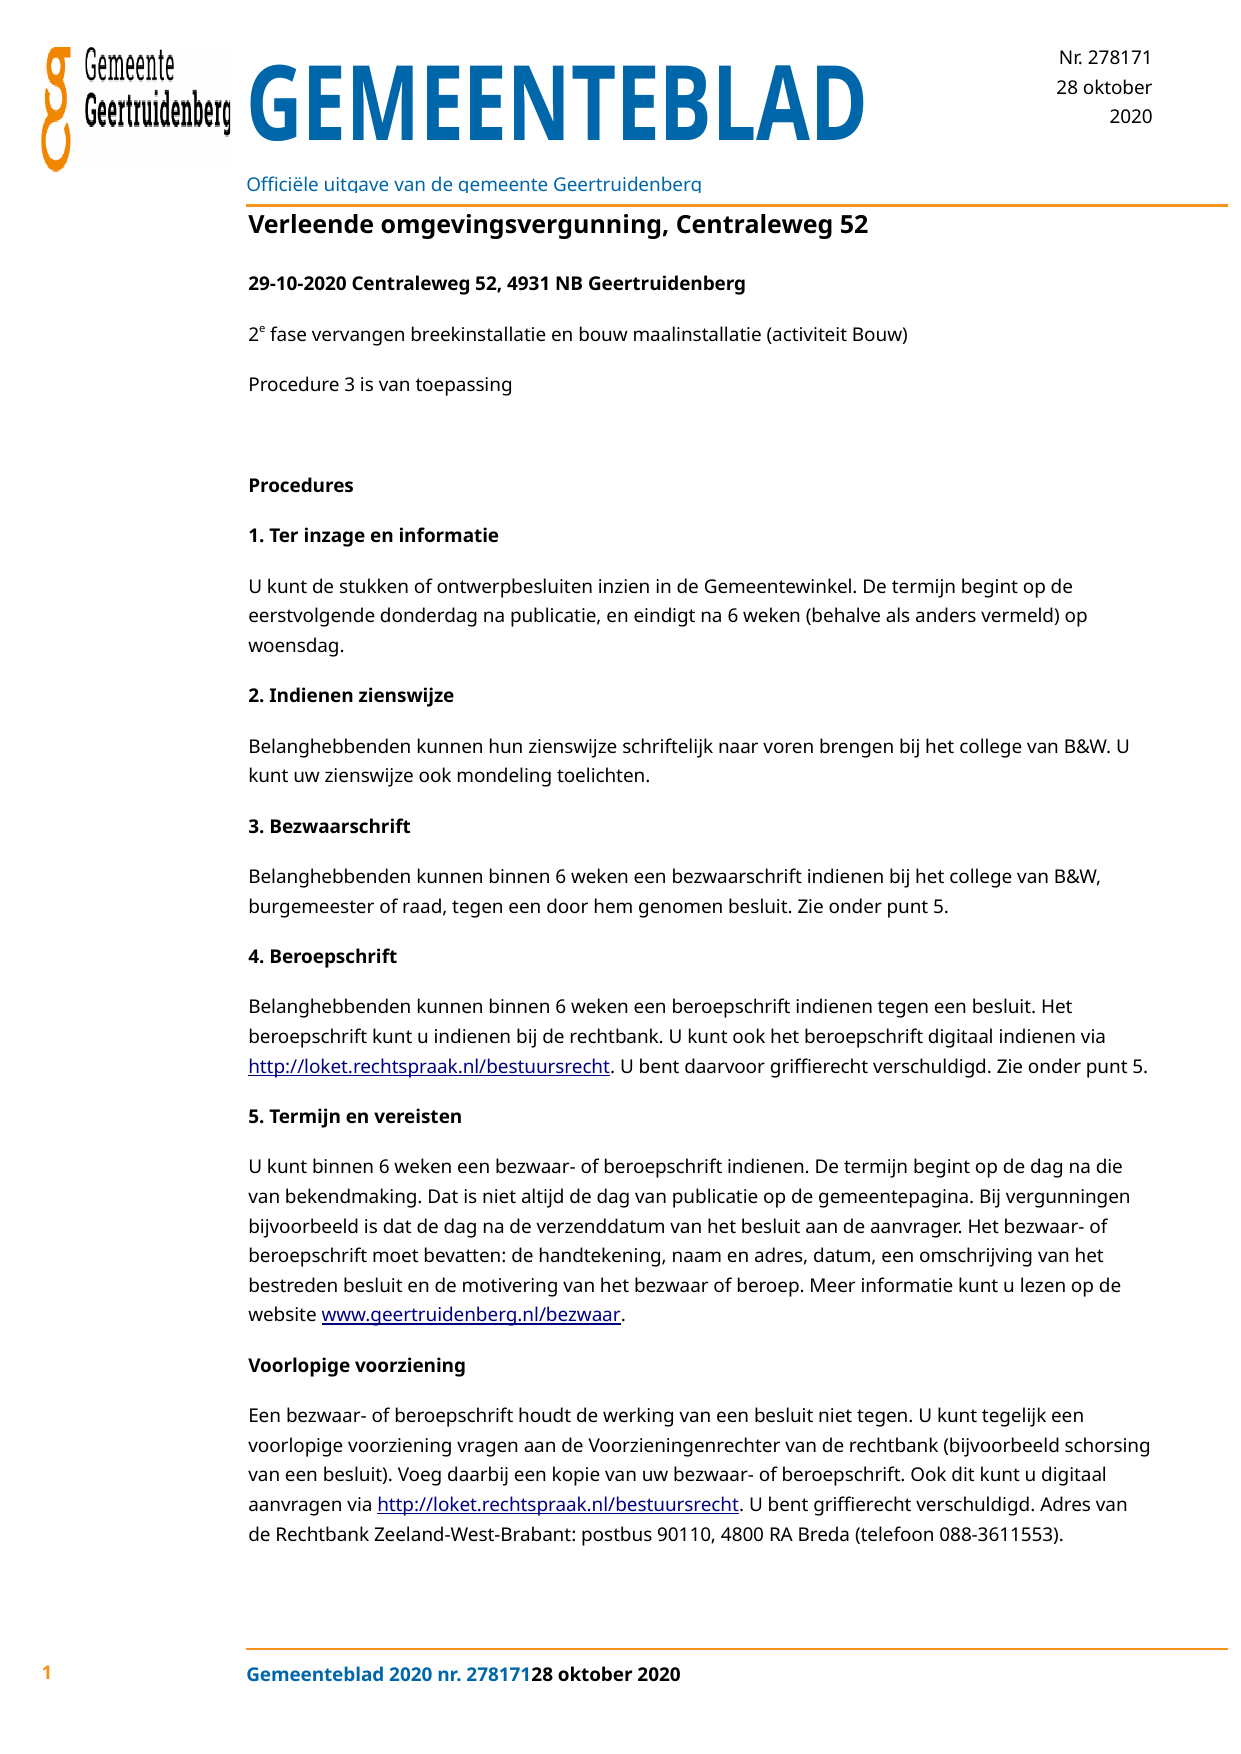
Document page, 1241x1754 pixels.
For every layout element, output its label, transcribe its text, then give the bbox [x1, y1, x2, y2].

text 1. Ter inzage en informatie [248, 522, 1152, 548]
text Belanghebbenden kunnen binnen 6 weken een bezwaarschrift indienen bij het college van B&W, burgemeester of raad, tegen een door hem genomen besluit. Zie onder punt 5. [248, 863, 1152, 918]
text U kunt de stukken of ontwerpbesluiten inzien in de Gemeentewinkel. De termijn begint op de eerstvolgende donderdag na publicatie, en eindigt na 6 weken (behalve als anders vermeld) op woensdag. [248, 573, 1152, 658]
text Een bezwaar- of beroepschrift houdt de werking van een besluit niet tegen. U kunt tegelijk een voorlopige voorziening vragen aan de Voorzieningenrechter van de rechtbank (bijvoorbeeld schorsing van een besluit). Voeg daarbij een kopie van uw bezwaar- of beroepschrift. Ook dit kunt u digitaal aanvragen via http://loket.rechtspraak.nl/bestuursrecht. U bent griffierecht verschuldigd. Adres van de Rechtbank Zeeland-West-Brabant: postbus 90110, 4800 RA Breda (telefoon 088-3611553). [248, 1402, 1152, 1546]
text Verleende omgevingsvergunning, Centraleweg 52 [248, 207, 1152, 241]
text 3. Bezwaarschrift [248, 813, 1152, 838]
text 29-10-2020 Centraleweg 52, 4931 NB Geertruidenberg [248, 270, 1152, 296]
text Procedure 3 is van toepassing [248, 371, 1152, 397]
text Belanghebbenden kunnen hun zienswijze schriftelijk naar voren brengen bij het college van B&W. U kunt uw zienswijze ook mondeling toelichten. [248, 733, 1152, 788]
text Procedures [248, 472, 1152, 498]
text 2. Indienen zienswijze [248, 682, 1152, 708]
picture [41, 47, 231, 172]
text 2e fase vervangen breekinstallatie en bouw maalinstallatie (activiteit Bouw) [248, 321, 1152, 346]
text 4. Beroepschrift [248, 943, 1152, 969]
text Belanghebbenden kunnen binnen 6 weken een beroepschrift indienen tegen een besluit. Het beroepschrift kunt u indienen bij de rechtbank. U kunt ook het beroepschrift digitaal indienen via http://loket.rechtspraak.nl/bestuursrecht. U bent daarvoor griffierecht verschuldigd. Zie onder punt 5. [248, 994, 1152, 1078]
text U kunt binnen 6 weken een bezwaar- of beroepschrift indienen. De termijn begint op de dag na die van bekendmaking. Dat is niet altijd de dag van publicatie op de gemeentepagina. Bij vergunningen bijvoorbeeld is dat de dag na de verzenddatum van het besluit aan de aanvrager. Het bezwaar- of beroepschrift moet bevatten: de handtekening, naam en adres, datum, een omschrijving van het bestreden besluit en de motivering van het bezwaar of beroep. Meer informatie kunt u lezen op de website www.geertruidenberg.nl/bezwaar. [248, 1154, 1152, 1327]
text 5. Termijn en vereisten [248, 1103, 1152, 1129]
text Voorlopige voorziening [248, 1352, 1152, 1378]
